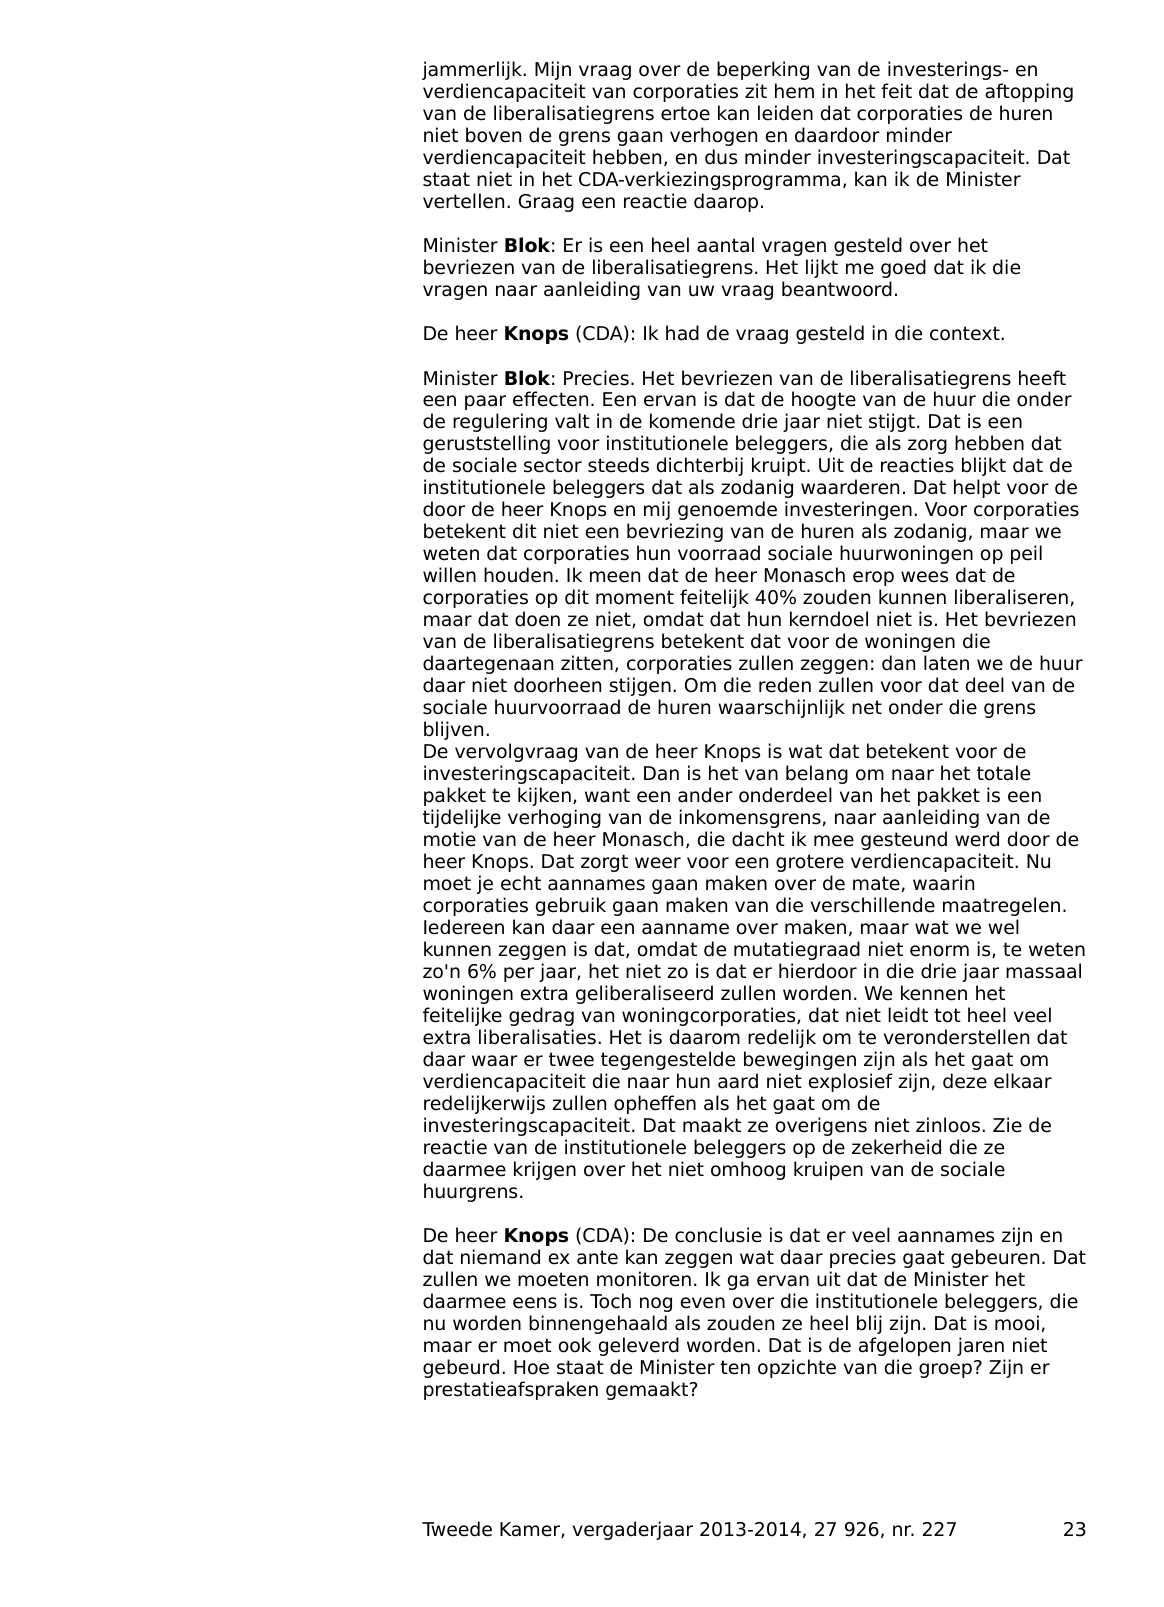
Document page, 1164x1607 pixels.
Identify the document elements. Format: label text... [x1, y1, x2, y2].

text De heer Knops (CDA): De conclusie is dat er veel aannames zijn en dat niemand ex ante kan zeggen wat daar precies gaat gebeuren. Dat zullen we moeten monitoren. Ik ga ervan uit dat de Minister het daarmee eens is. Toch nog even over die institutionele beleggers, die nu worden binnengehaald als zouden ze heel blij zijn. Dat is mooi, maar er moet ook geleverd worden. Dat is de afgelopen jaren niet gebeurd. Hoe staat de Minister ten opzichte van die groep? Zijn er prestatieafspraken gemaakt? [422, 1225, 1087, 1401]
text Minister Blok: Precies. Het bevriezen van de liberalisatiegrens heeft een paar effecten. Een ervan is dat de hoogte van de huur die onder de regulering valt in de komende drie jaar niet stijgt. Dat is een geruststelling voor institutionele beleggers, die als zorg hebben dat de sociale sector steeds dichterbij kruipt. Uit de reacties blijkt dat de institutionele beleggers dat als zodanig waarderen. Dat helpt voor de door de heer Knops en mij genoemde investeringen. Voor corporaties betekent dit niet een bevriezing van de huren als zodanig, maar we weten dat corporaties hun voorraad sociale huurwoningen op peil willen houden. Ik meen dat de heer Monasch erop wees dat de corporaties op dit moment feitelijk 40% zouden kunnen liberaliseren, maar dat doen ze niet, omdat dat hun kerndoel niet is. Het bevriezen van de liberalisatiegrens betekent dat voor de woningen die daartegenaan zitten, corporaties zullen zeggen: dan laten we de huur daar niet doorheen stijgen. Om die reden zullen voor dat deel van de sociale huurvoorraad de huren waarschijnlijk net onder die grens blijven. [422, 367, 1087, 741]
text De heer Knops (CDA): Ik had de vraag gesteld in die context. [422, 323, 1087, 345]
text De vervolgvraag van de heer Knops is wat dat betekent voor de investeringscapaciteit. Dan is het van belang om naar het totale pakket te kijken, want een ander onderdeel van het pakket is een tijdelijke verhoging van de inkomensgrens, naar aanleiding van de motie van de heer Monasch, die dacht ik mee gesteund werd door de heer Knops. Dat zorgt weer voor een grotere verdiencapaciteit. Nu moet je echt aannames gaan maken over de mate, waarin corporaties gebruik gaan maken van die verschillende maatregelen. Iedereen kan daar een aanname over maken, maar wat we wel kunnen zeggen is dat, omdat de mutatiegraad niet enorm is, te weten zo'n 6% per jaar, het niet zo is dat er hierdoor in die drie jaar massaal woningen extra geliberaliseerd zullen worden. We kennen het feitelijke gedrag van woningcorporaties, dat niet leidt tot heel veel extra liberalisaties. Het is daarom redelijk om te veronderstellen dat daar waar er twee tegengestelde bewegingen zijn als het gaat om verdiencapaciteit die naar hun aard niet explosief zijn, deze elkaar redelijkerwijs zullen opheffen als het gaat om de investeringscapaciteit. Dat maakt ze overigens niet zinloos. Zie de reactie van de institutionele beleggers op de zekerheid die ze daarmee krijgen over het niet omhoog kruipen van de sociale huurgrens. [422, 741, 1087, 1203]
text Minister Blok: Er is een heel aantal vragen gesteld over het bevriezen van de liberalisatiegrens. Het lijkt me goed dat ik die vragen naar aanleiding van uw vraag beantwoord. [422, 235, 1087, 301]
text jammerlijk. Mijn vraag over de beperking van de investerings- en verdiencapaciteit van corporaties zit hem in het feit dat de aftopping van de liberalisatiegrens ertoe kan leiden dat corporaties de huren niet boven de grens gaan verhogen en daardoor minder verdiencapaciteit hebben, en dus minder investeringscapaciteit. Dat staat niet in het CDA-verkiezingsprogramma, kan ik de Minister vertellen. Graag een reactie daarop. [422, 59, 1087, 213]
